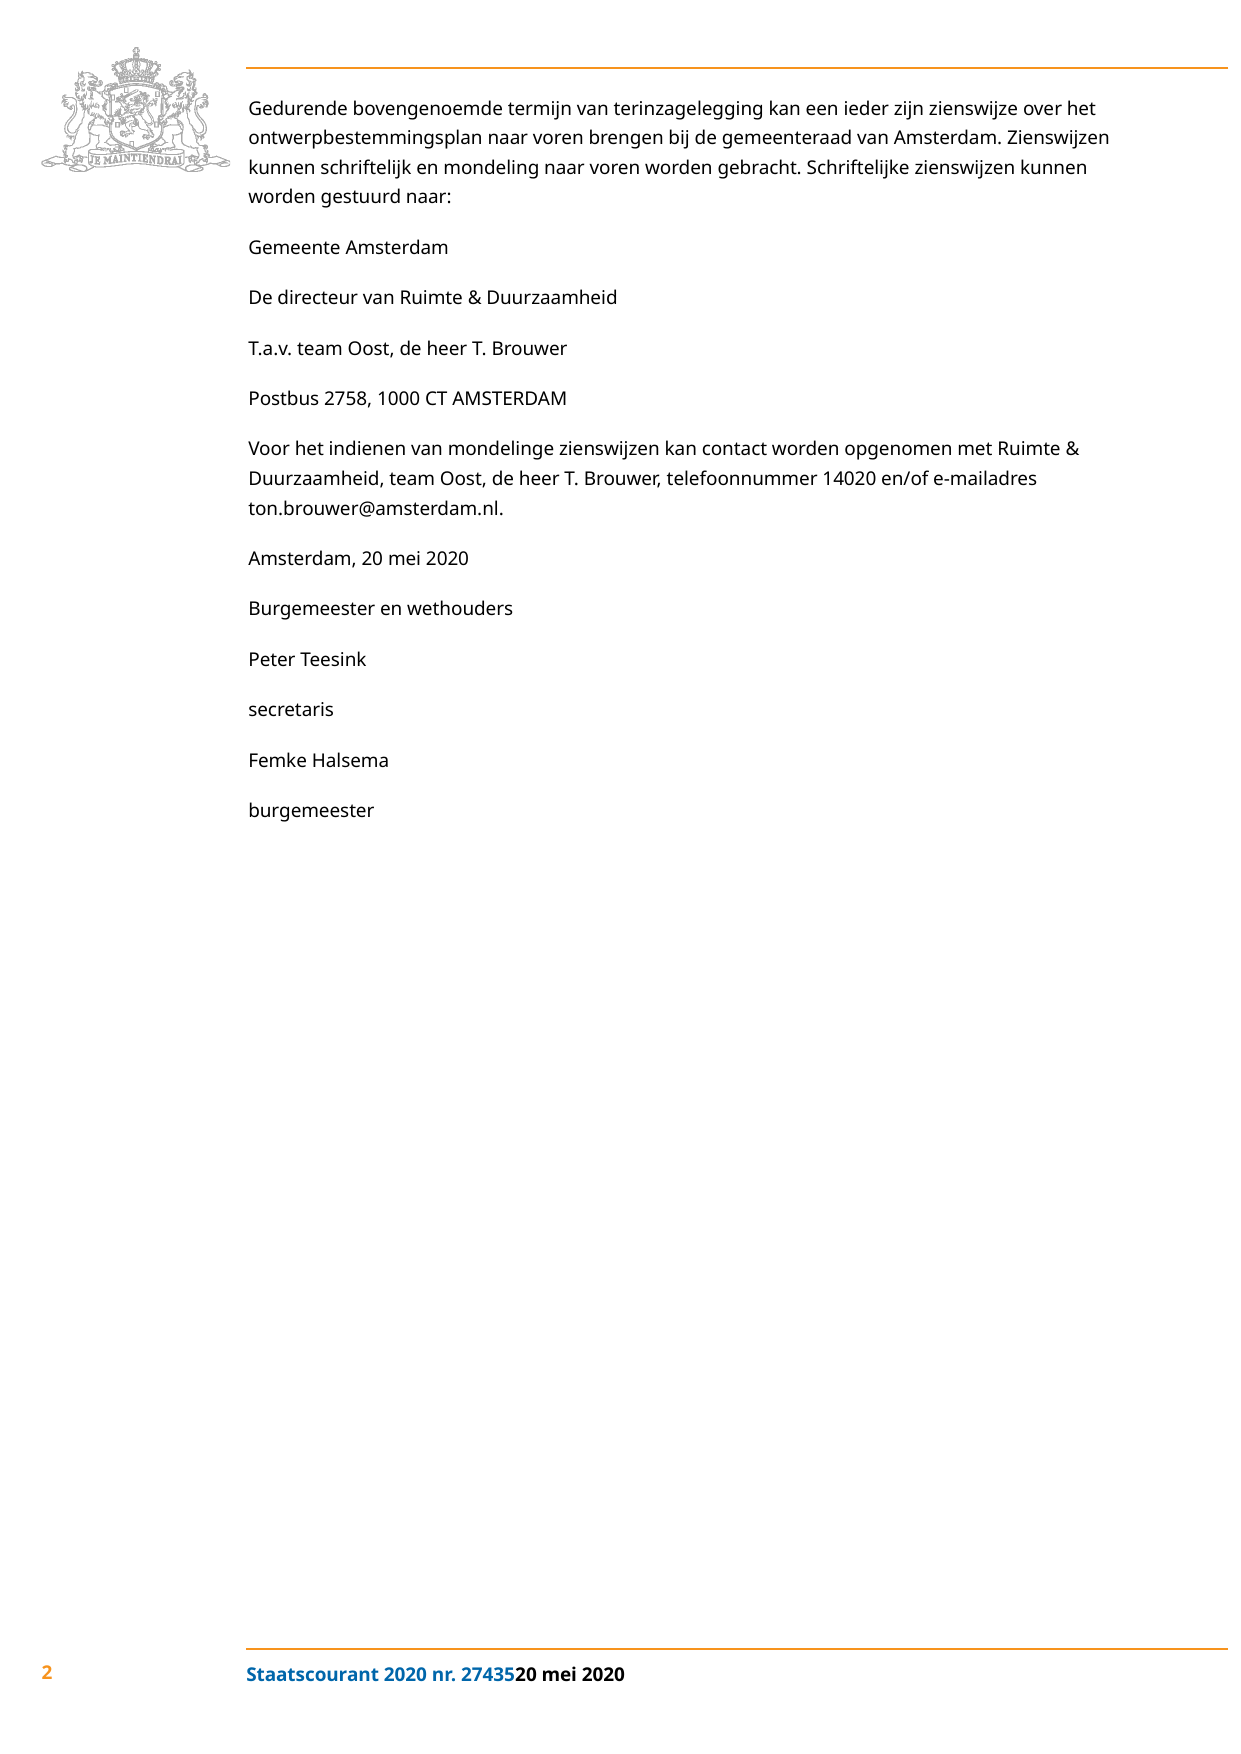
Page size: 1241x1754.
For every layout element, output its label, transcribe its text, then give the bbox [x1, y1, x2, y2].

text Femke Halsema [248, 747, 1152, 773]
text Gemeente Amsterdam [248, 234, 1152, 260]
text Voor het indienen van mondelinge zienswijzen kan contact worden opgenomen met Ruimte & Duurzaamheid, team Oost, de heer T. Brouwer, telefoonnummer 14020 en/of e-mailadres ton.brouwer@amsterdam.nl. [248, 436, 1152, 521]
text Burgemeester en wethouders [248, 596, 1152, 621]
text De directeur van Ruimte & Duurzaamheid [248, 284, 1152, 310]
text Peter Teesink [248, 646, 1152, 672]
text T.a.v. team Oost, de heer T. Brouwer [248, 335, 1152, 361]
text secretaris [248, 696, 1152, 722]
text Amsterdam, 20 mei 2020 [248, 545, 1152, 571]
text burgemeester [248, 797, 1152, 823]
picture [41, 47, 231, 172]
text Gedurende bovengenoemde termijn van terinzagelegging kan een ieder zijn zienswijze over het ontwerpbestemmingsplan naar voren brengen bij de gemeenteraad van Amsterdam. Zienswijzen kunnen schriftelijk en mondeling naar voren worden gebracht. Schriftelijke zienswijzen kunnen worden gestuurd naar: [248, 95, 1152, 209]
text Postbus 2758, 1000 CT AMSTERDAM [248, 385, 1152, 411]
